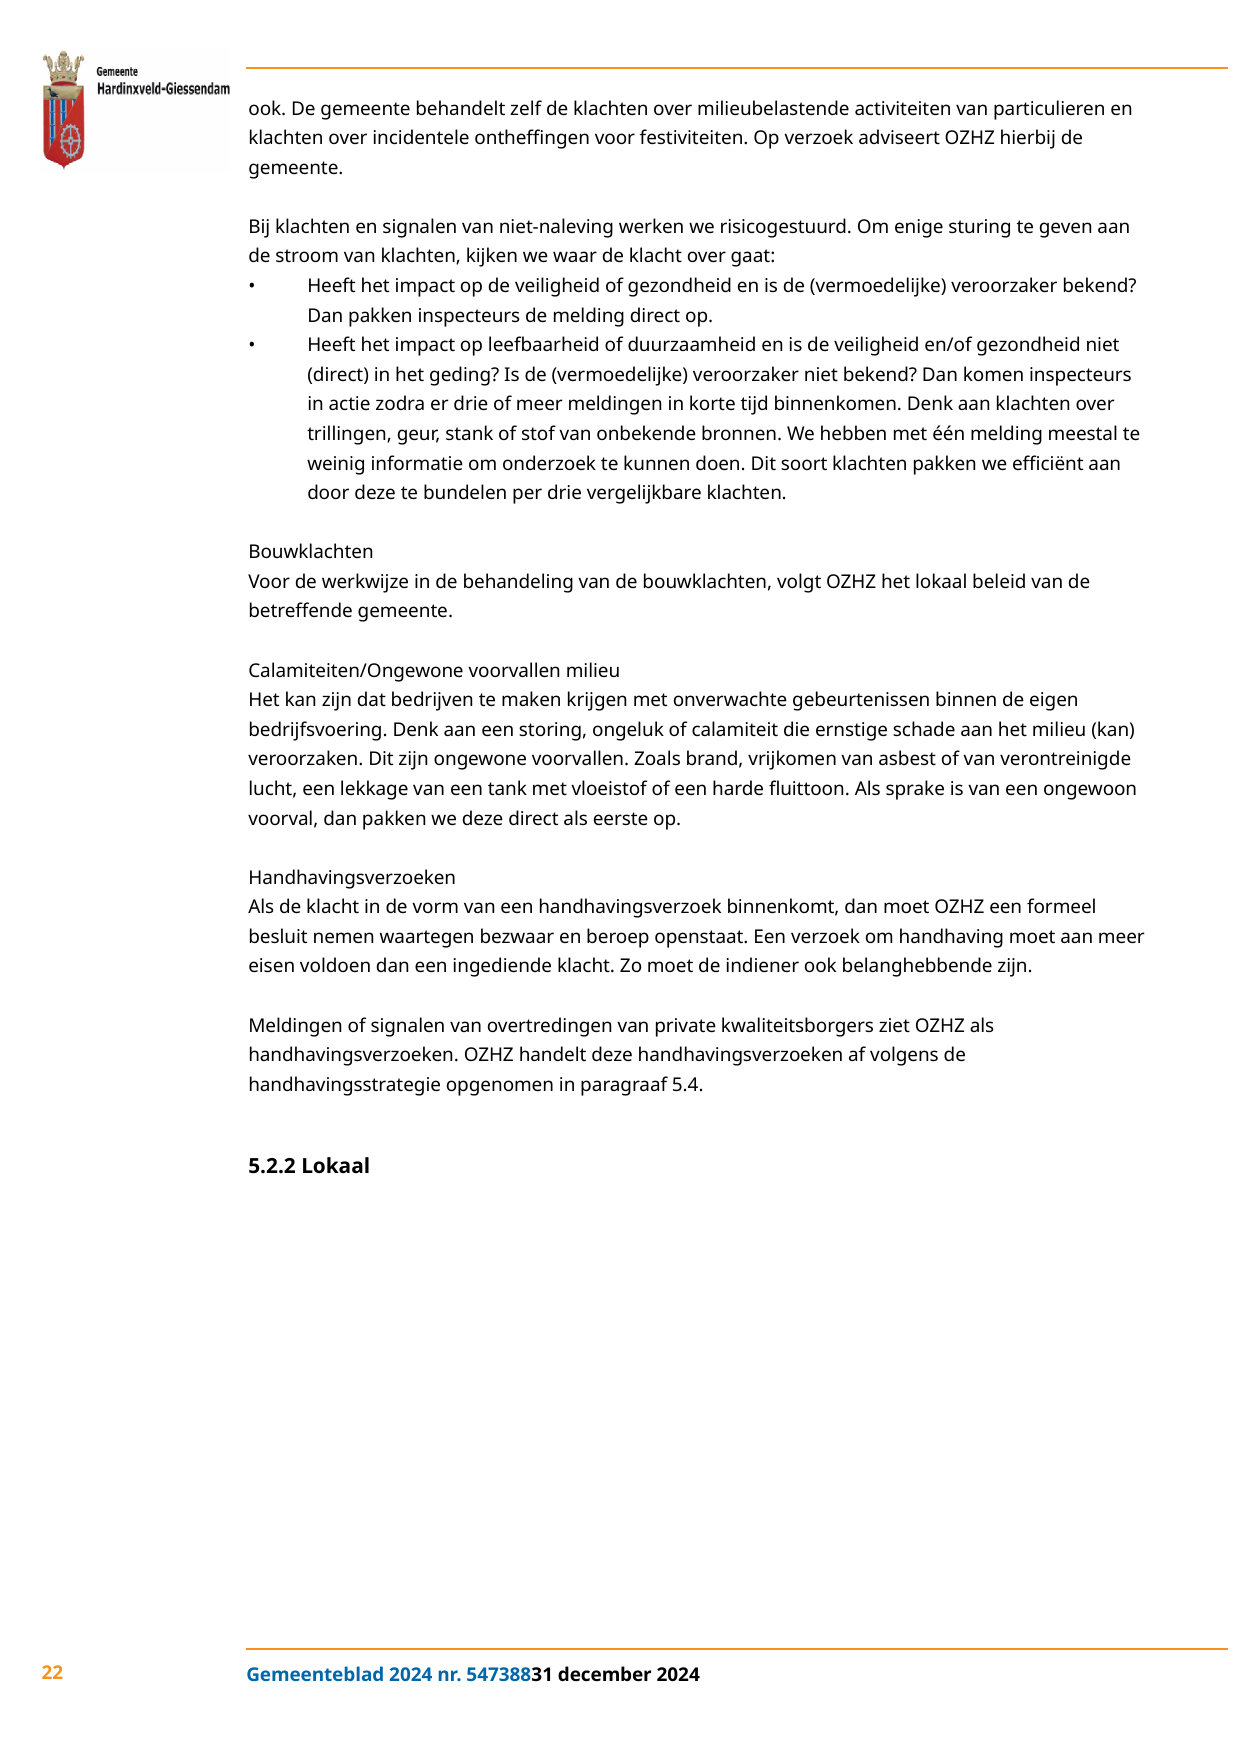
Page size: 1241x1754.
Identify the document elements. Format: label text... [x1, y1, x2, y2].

text Meldingen of signalen van overtredingen van private kwaliteitsborgers ziet OZHZ als handhavingsverzoeken. OZHZ handelt deze handhavingsverzoeken af volgens de handhavingsstrategie opgenomen in paragraaf 5.4. [248, 1012, 1152, 1097]
list Heeft het impact op leefbaarheid of duurzaamheid en is de veiligheid en/of gezondheid niet (direct) in het geding? Is de (vermoedelijke) veroorzaker niet bekend? Dan komen inspecteurs in actie zodra er drie of meer meldingen in korte tijd binnenkomen. Denk aan klachten over trillingen, geur, stank of stof van onbekende bronnen. We hebben met één melding meestal te weinig informatie om onderzoek te kunnen doen. Dit soort klachten pakken we efficiënt aan door deze te bundelen per drie vergelijkbare klachten. [248, 331, 1152, 505]
text ook. De gemeente behandelt zelf de klachten over milieubelastende activiteiten van particulieren en klachten over incidentele ontheffingen voor festiviteiten. Op verzoek adviseert OZHZ hierbij de gemeente. [248, 95, 1152, 180]
text Bouwklachten [248, 538, 1152, 564]
picture [41, 47, 231, 172]
text Bij klachten en signalen van niet-naleving werken we risicogestuurd. Om enige sturing te geven aan de stroom van klachten, kijken we waar de klacht over gaat: [248, 213, 1152, 268]
text Het kan zijn dat bedrijven te maken krijgen met onverwachte gebeurtenissen binnen de eigen bedrijfsvoering. Denk aan een storing, ongeluk of calamiteit die ernstige schade aan het milieu (kan) veroorzaken. Dit zijn ongewone voorvallen. Zoals brand, vrijkomen van asbest of van verontreinigde lucht, een lekkage van een tank met vloeistof of een harde fluittoon. Als sprake is van een ongewoon voorval, dan pakken we deze direct als eerste op. [248, 686, 1152, 831]
text Handhavingsverzoeken [248, 864, 1152, 890]
text 5.2.2 Lokaal [248, 1151, 1152, 1179]
text Calamiteiten/Ongewone voorvallen milieu [248, 657, 1152, 683]
text Als de klacht in de vorm van een handhavingsverzoek binnenkomt, dan moet OZHZ een formeel besluit nemen waartegen bezwaar en beroep openstaat. Een verzoek om handhaving moet aan meer eisen voldoen dan een ingediende klacht. Zo moet de indiener ook belanghebbende zijn. [248, 893, 1152, 978]
list Heeft het impact op de veiligheid of gezondheid en is de (vermoedelijke) veroorzaker bekend? Dan pakken inspecteurs de melding direct op. [248, 272, 1152, 328]
text Voor de werkwijze in de behandeling van de bouwklachten, volgt OZHZ het lokaal beleid van de betreffende gemeente. [248, 568, 1152, 623]
